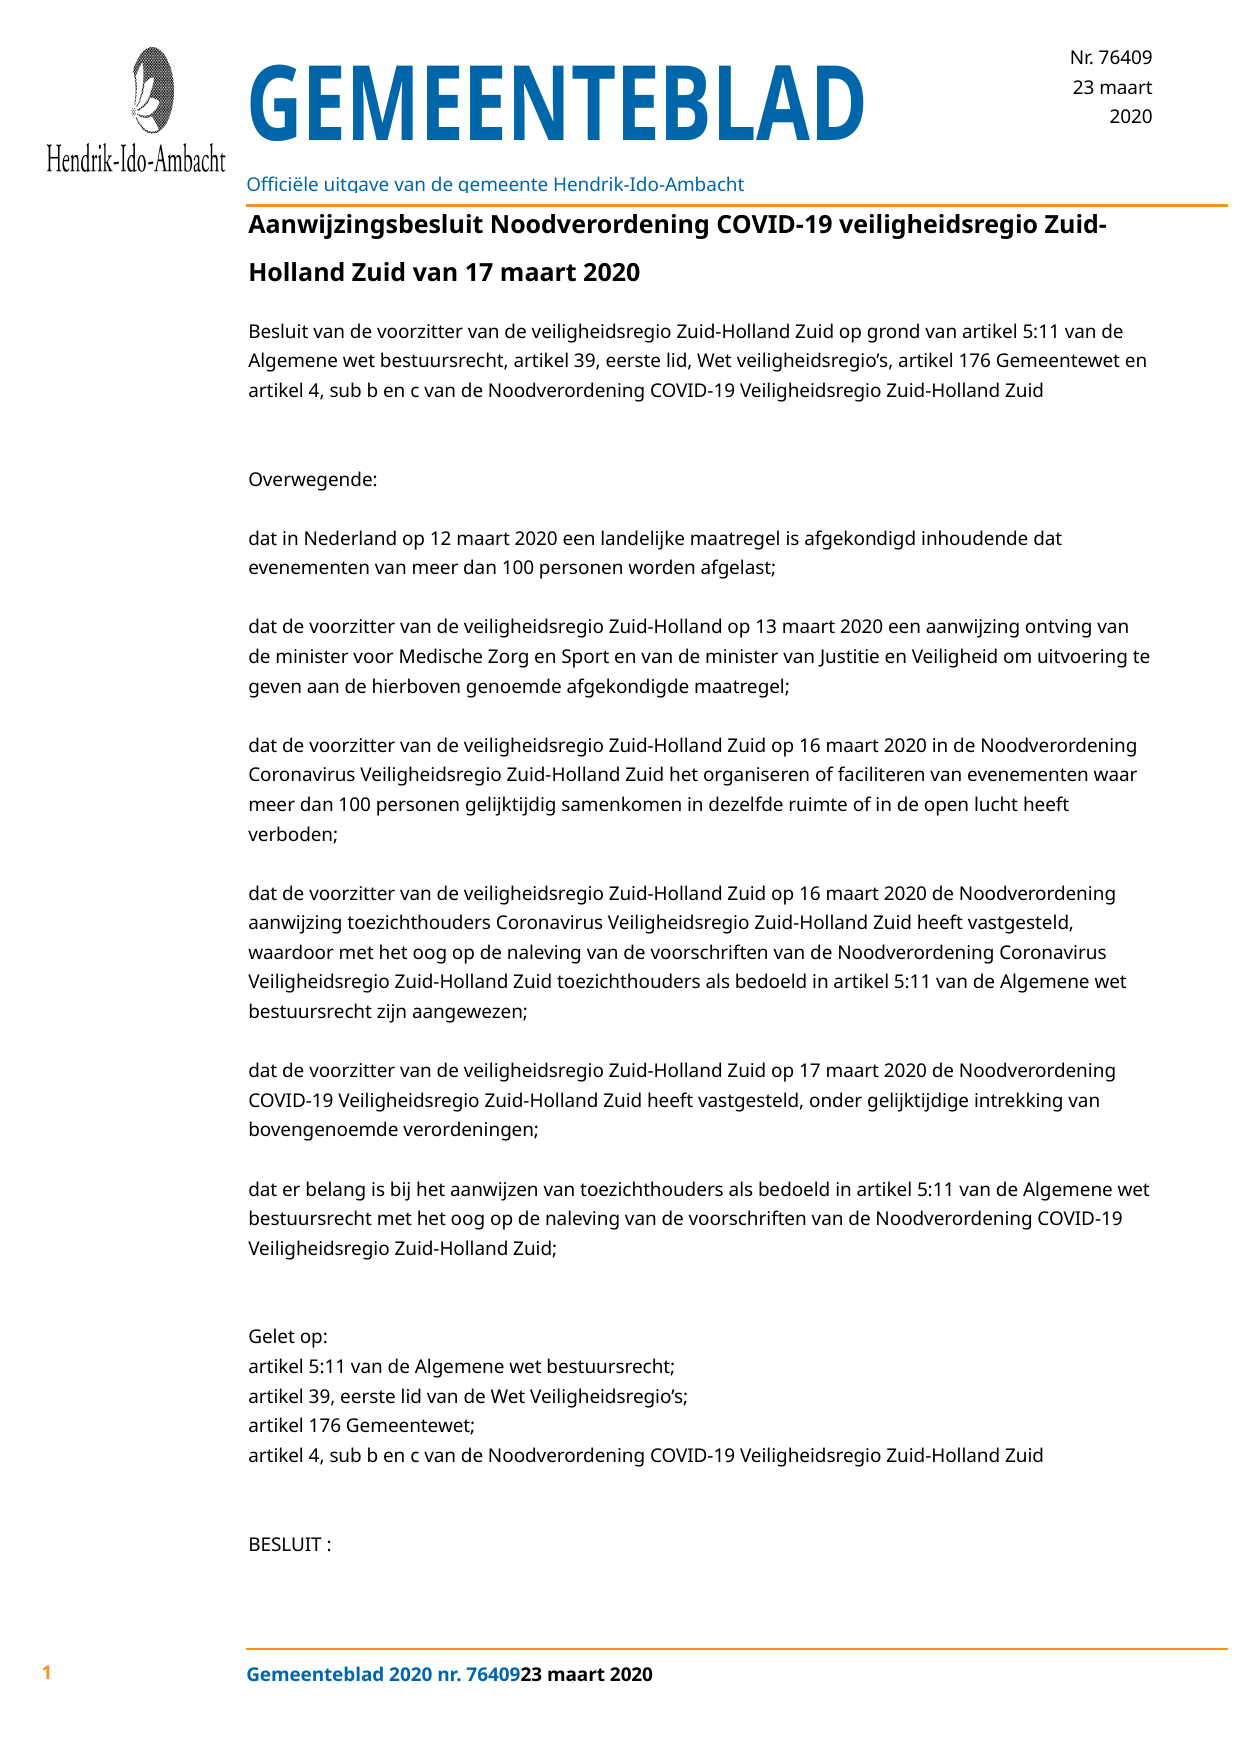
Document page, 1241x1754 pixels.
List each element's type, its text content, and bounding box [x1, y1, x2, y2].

text dat de voorzitter van de veiligheidsregio Zuid-Holland Zuid op 17 maart 2020 de Noodverordening COVID-19 Veiligheidsregio Zuid-Holland Zuid heeft vastgesteld, onder gelijktijdige intrekking van bovengenoemde verordeningen; [248, 1057, 1152, 1142]
text artikel 4, sub b en c van de Noodverordening COVID-19 Veiligheidsregio Zuid-Holland Zuid [248, 1442, 1152, 1468]
text dat de voorzitter van de veiligheidsregio Zuid-Holland Zuid op 16 maart 2020 de Noodverordening aanwijzing toezichthouders Coronavirus Veiligheidsregio Zuid-Holland Zuid heeft vastgesteld, waardoor met het oog op de naleving van de voorschriften van de Noodverordening Coronavirus Veiligheidsregio Zuid-Holland Zuid toezichthouders als bedoeld in artikel 5:11 van de Algemene wet bestuursrecht zijn aangewezen; [248, 880, 1152, 1024]
text dat er belang is bij het aanwijzen van toezichthouders als bedoeld in artikel 5:11 van de Algemene wet bestuursrecht met het oog op de naleving van de voorschriften van de Noodverordening COVID-19 Veiligheidsregio Zuid-Holland Zuid; [248, 1176, 1152, 1261]
picture [41, 47, 231, 172]
text Overwegende: [248, 466, 1152, 492]
text Besluit van de voorzitter van de veiligheidsregio Zuid-Holland Zuid op grond van artikel 5:11 van de Algemene wet bestuursrecht, artikel 39, eerste lid, Wet veiligheidsregio’s, artikel 176 Gemeentewet en artikel 4, sub b en c van de Noodverordening COVID-19 Veiligheidsregio Zuid-Holland Zuid [248, 318, 1152, 403]
text dat in Nederland op 12 maart 2020 een landelijke maatregel is afgekondigd inhoudende dat evenementen van meer dan 100 personen worden afgelast; [248, 525, 1152, 580]
text artikel 5:11 van de Algemene wet bestuursrecht; [248, 1353, 1152, 1379]
text Aanwijzingsbesluit Noodverordening COVID-19 veiligheidsregio Zuid-Holland Zuid van 17 maart 2020 [248, 207, 1152, 288]
text dat de voorzitter van de veiligheidsregio Zuid-Holland Zuid op 16 maart 2020 in de Noodverordening Coronavirus Veiligheidsregio Zuid-Holland Zuid het organiseren of faciliteren van evenementen waar meer dan 100 personen gelijktijdig samenkomen in dezelfde ruimte of in de open lucht heeft verboden; [248, 732, 1152, 847]
text BESLUIT : [248, 1531, 1152, 1557]
text Gelet op: [248, 1324, 1152, 1349]
text dat de voorzitter van de veiligheidsregio Zuid-Holland op 13 maart 2020 een aanwijzing ontving van de minister voor Medische Zorg en Sport en van de minister van Justitie en Veiligheid om uitvoering te geven aan de hierboven genoemde afgekondigde maatregel; [248, 614, 1152, 699]
text artikel 176 Gemeentewet; [248, 1412, 1152, 1438]
text artikel 39, eerste lid van de Wet Veiligheidsregio’s; [248, 1383, 1152, 1409]
